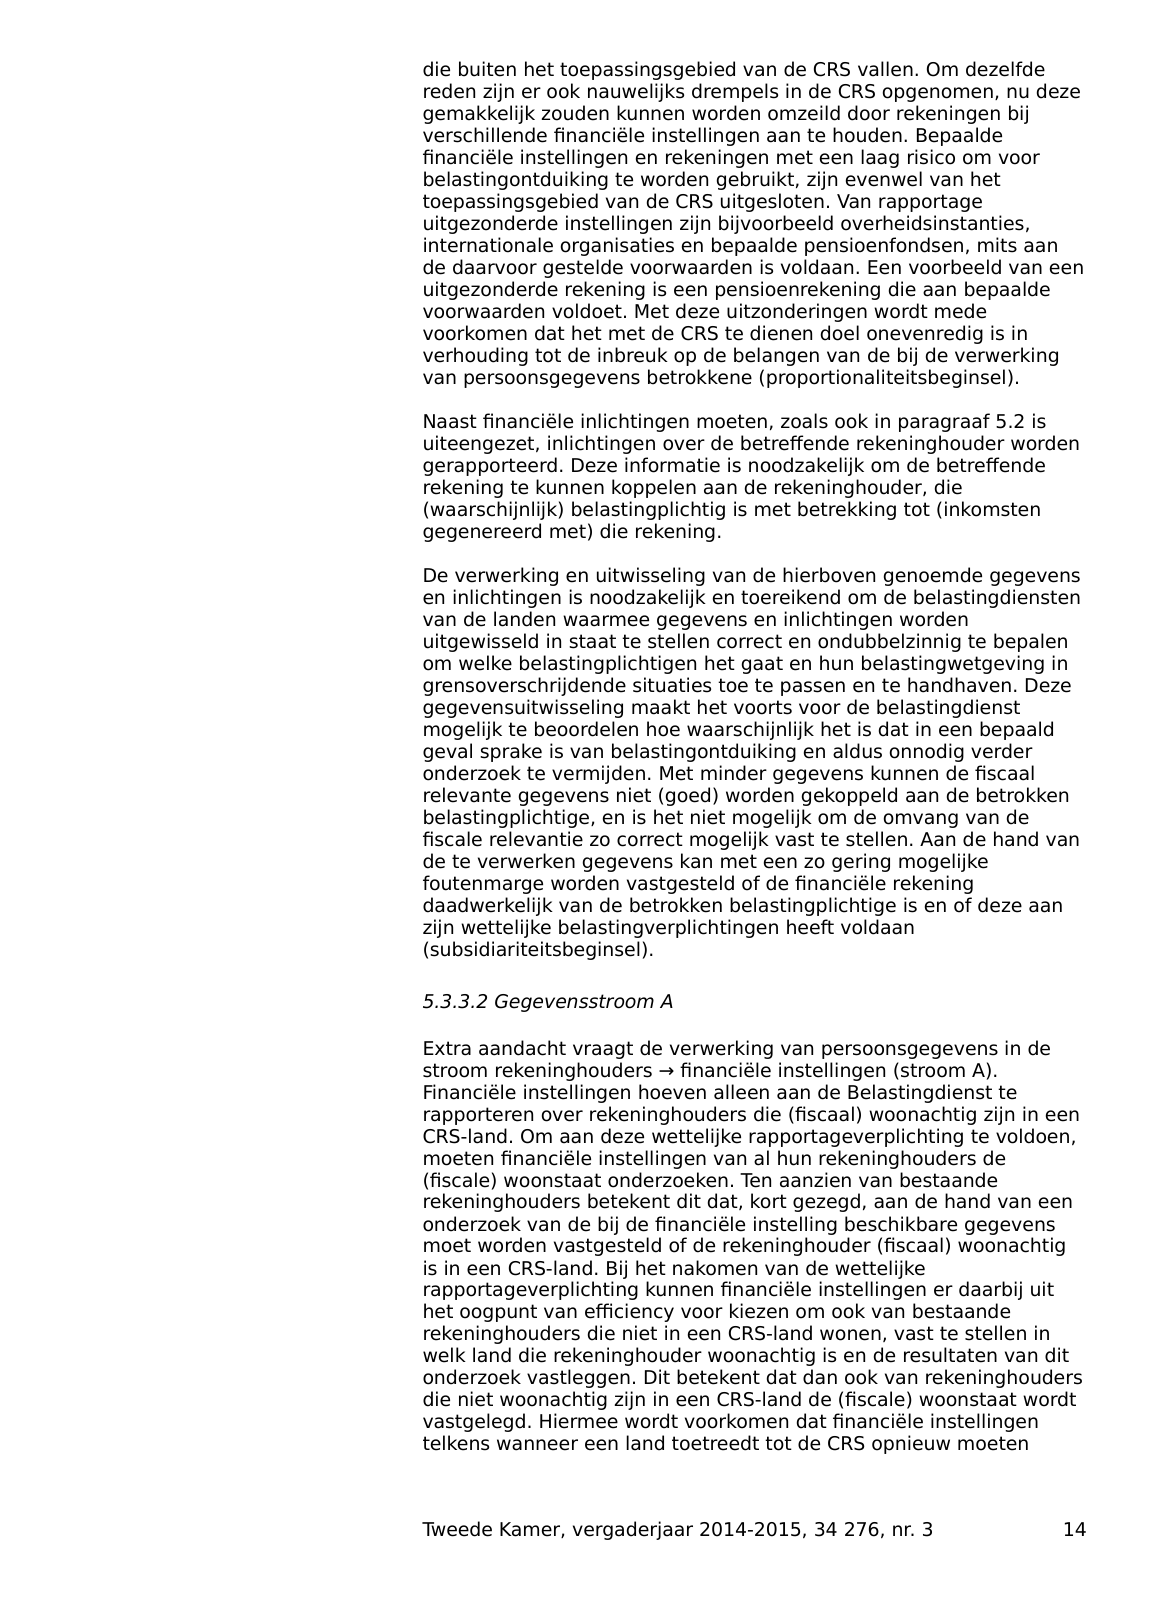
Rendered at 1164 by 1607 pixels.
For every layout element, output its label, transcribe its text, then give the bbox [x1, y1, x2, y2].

text De verwerking en uitwisseling van de hierboven genoemde gegevens en inlichtingen is noodzakelijk en toereikend om de belastingdiensten van de landen waarmee gegevens en inlichtingen worden uitgewisseld in staat te stellen correct en ondubbelzinnig te bepalen om welke belastingplichtigen het gaat en hun belastingwetgeving in grensoverschrijdende situaties toe te passen en te handhaven. Deze gegevensuitwisseling maakt het voorts voor de belastingdienst mogelijk te beoordelen hoe waarschijnlijk het is dat in een bepaald geval sprake is van belastingontduiking en aldus onnodig verder onderzoek te vermijden. Met minder gegevens kunnen de fiscaal relevante gegevens niet (goed) worden gekoppeld aan de betrokken belastingplichtige, en is het niet mogelijk om de omvang van de fiscale relevantie zo correct mogelijk vast te stellen. Aan de hand van de te verwerken gegevens kan met een zo gering mogelijke foutenmarge worden vastgesteld of de financiële rekening daadwerkelijk van de betrokken belastingplichtige is en of deze aan zijn wettelijke belastingverplichtingen heeft voldaan (subsidiariteitsbeginsel). [422, 565, 1087, 961]
subtitle 5.3.3.2 Gegevensstroom A [422, 991, 1087, 1013]
text Naast financiële inlichtingen moeten, zoals ook in paragraaf 5.2 is uiteengezet, inlichtingen over de betreffende rekeninghouder worden gerapporteerd. Deze informatie is noodzakelijk om de betreffende rekening te kunnen koppelen aan de rekeninghouder, die (waarschijnlijk) belastingplichtig is met betrekking tot (inkomsten gegenereerd met) die rekening. [422, 411, 1087, 543]
text die buiten het toepassingsgebied van de CRS vallen. Om dezelfde reden zijn er ook nauwelijks drempels in de CRS opgenomen, nu deze gemakkelijk zouden kunnen worden omzeild door rekeningen bij verschillende financiële instellingen aan te houden. Bepaalde financiële instellingen en rekeningen met een laag risico om voor belastingontduiking te worden gebruikt, zijn evenwel van het toepassingsgebied van de CRS uitgesloten. Van rapportage uitgezonderde instellingen zijn bijvoorbeeld overheidsinstanties, internationale organisaties en bepaalde pensioenfondsen, mits aan de daarvoor gestelde voorwaarden is voldaan. Een voorbeeld van een uitgezonderde rekening is een pensioenrekening die aan bepaalde voorwaarden voldoet. Met deze uitzonderingen wordt mede voorkomen dat het met de CRS te dienen doel onevenredig is in verhouding tot de inbreuk op de belangen van de bij de verwerking van persoonsgegevens betrokkene (proportionaliteitsbeginsel). [422, 59, 1087, 389]
text Extra aandacht vraagt de verwerking van persoonsgegevens in de stroom rekeninghouders → financiële instellingen (stroom A). Financiële instellingen hoeven alleen aan de Belastingdienst te rapporteren over rekeninghouders die (fiscaal) woonachtig zijn in een CRS-land. Om aan deze wettelijke rapportageverplichting te voldoen, moeten financiële instellingen van al hun rekeninghouders de (fiscale) woonstaat onderzoeken. Ten aanzien van bestaande rekeninghouders betekent dit dat, kort gezegd, aan de hand van een onderzoek van de bij de financiële instelling beschikbare gegevens moet worden vastgesteld of de rekeninghouder (fiscaal) woonachtig is in een CRS-land. Bij het nakomen van de wettelijke rapportageverplichting kunnen financiële instellingen er daarbij uit het oogpunt van efficiency voor kiezen om ook van bestaande rekeninghouders die niet in een CRS-land wonen, vast te stellen in welk land die rekeninghouder woonachtig is en de resultaten van dit onderzoek vastleggen. Dit betekent dat dan ook van rekeninghouders die niet woonachtig zijn in een CRS-land de (fiscale) woonstaat wordt vastgelegd. Hiermee wordt voorkomen dat financiële instellingen telkens wanneer een land toetreedt tot de CRS opnieuw moeten [422, 1038, 1087, 1455]
